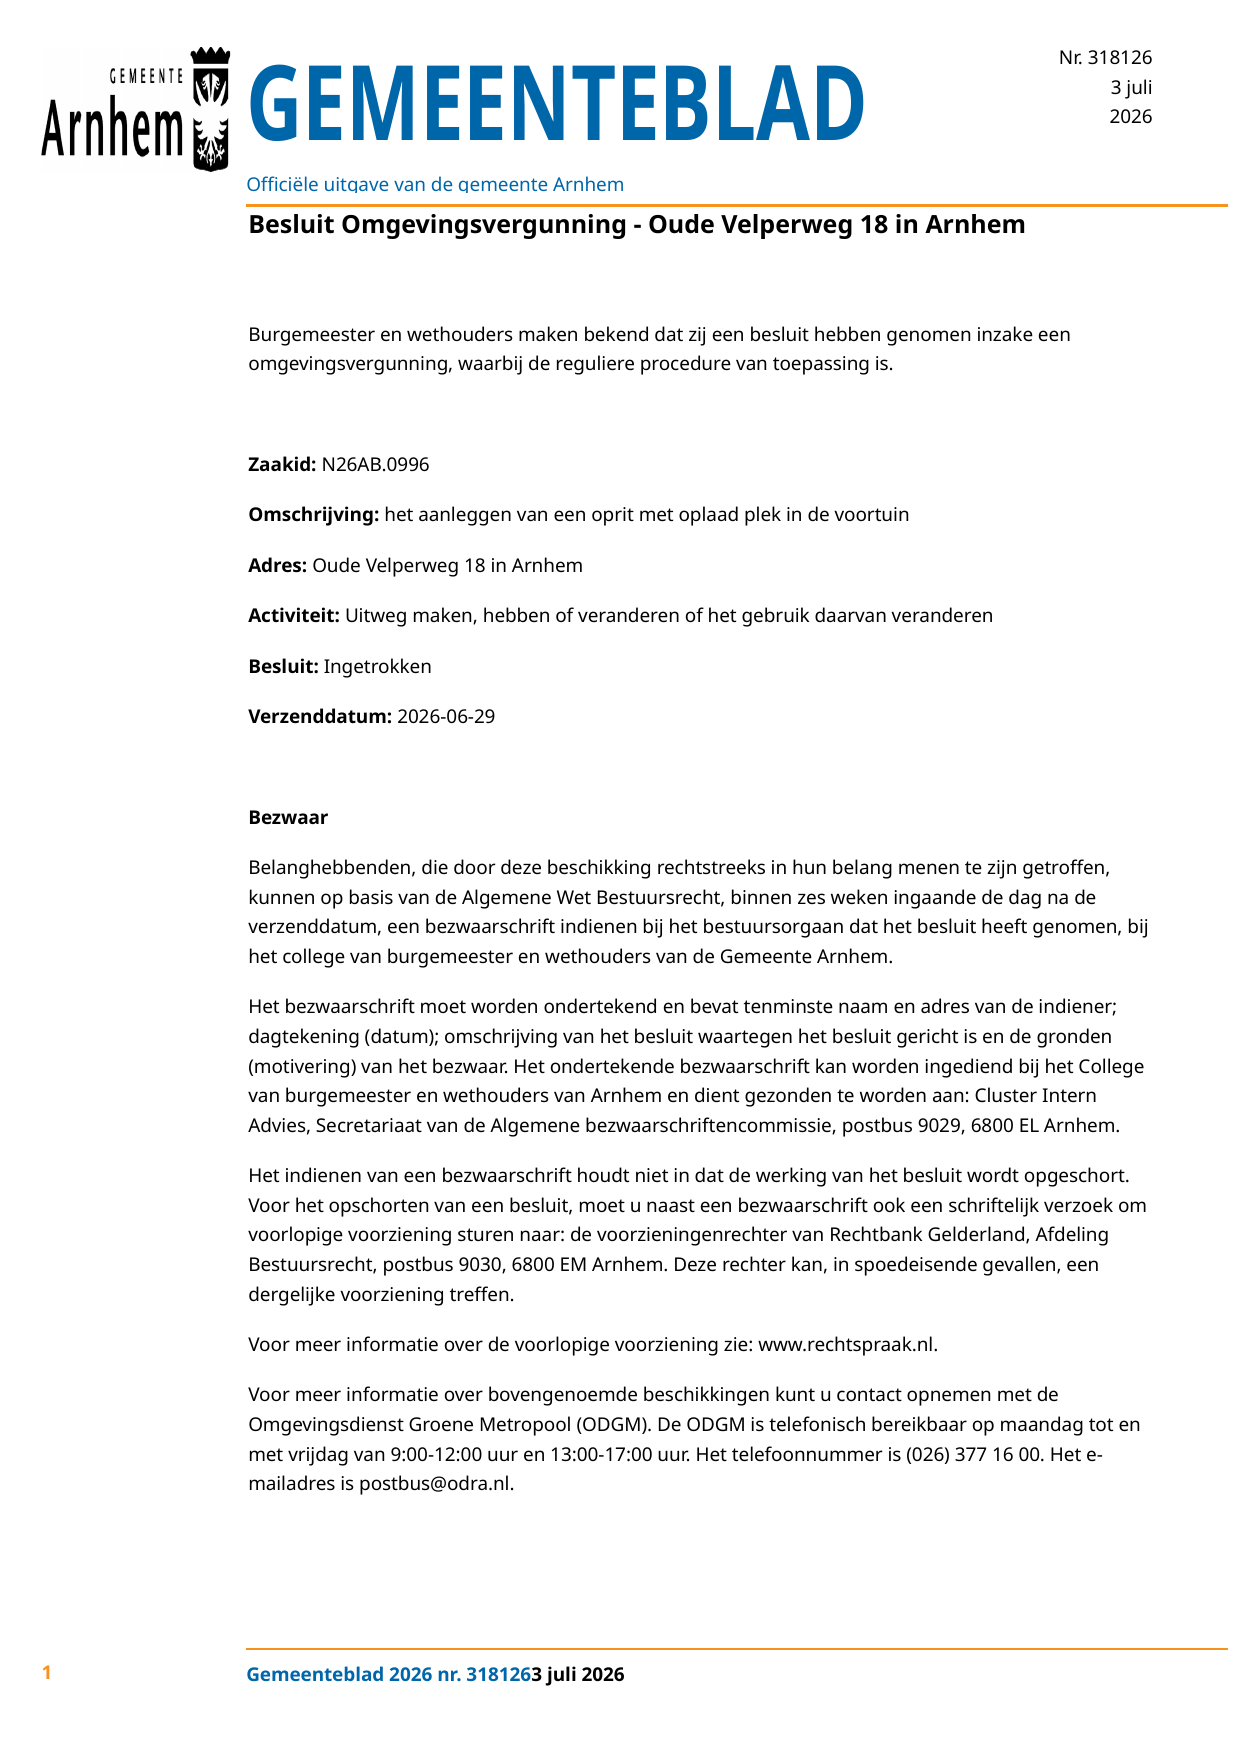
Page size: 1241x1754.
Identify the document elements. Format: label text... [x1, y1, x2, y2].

text Het indienen van een bezwaarschrift houdt niet in dat de werking van het besluit wordt opgeschort. Voor het opschorten van een besluit, moet u naast een bezwaarschrift ook een schriftelijk verzoek om voorlopige voorziening sturen naar: de voorzieningenrechter van Rechtbank Gelderland, Afdeling Bestuursrecht, postbus 9030, 6800 EM Arnhem. Deze rechter kan, in spoedeisende gevallen, een dergelijke voorziening treffen. [248, 1162, 1152, 1306]
text Omschrijving: het aanleggen van een oprit met oplaad plek in de voortuin [248, 502, 1152, 527]
text Adres: Oude Velperweg 18 in Arnhem [248, 552, 1152, 578]
text Besluit: Ingetrokken [248, 653, 1152, 678]
text Voor meer informatie over bovengenoemde beschikkingen kunt u contact opnemen met de Omgevingsdienst Groene Metropool (ODGM). De ODGM is telefonisch bereikbaar op maandag tot en met vrijdag van 9:00-12:00 uur en 13:00-17:00 uur. Het telefoonnummer is (026) 377 16 00. Het e-mailadres is postbus@odra.nl. [248, 1382, 1152, 1496]
text Besluit Omgevingsvergunning - Oude Velperweg 18 in Arnhem [248, 207, 1152, 241]
text Voor meer informatie over de voorlopige voorziening zie: www.rechtspraak.nl. [248, 1331, 1152, 1357]
text Belanghebbenden, die door deze beschikking rechtstreeks in hun belang menen te zijn getroffen, kunnen op basis van de Algemene Wet Bestuursrecht, binnen zes weken ingaande de dag na de verzenddatum, een bezwaarschrift indienen bij het bestuursorgaan dat het besluit heeft genomen, bij het college van burgemeester en wethouders van de Gemeente Arnhem. [248, 854, 1152, 969]
text Het bezwaarschrift moet worden ondertekend en bevat tenminste naam en adres van de indiener; dagtekening (datum); omschrijving van het besluit waartegen het besluit gericht is en de gronden (motivering) van het bezwaar. Het ondertekende bezwaarschrift kan worden ingediend bij het College van burgemeester en wethouders van Arnhem en dient gezonden te worden aan: Cluster Intern Advies, Secretariaat van de Algemene bezwaarschriftencommissie, postbus 9029, 6800 EL Arnhem. [248, 994, 1152, 1138]
text Zaakid: N26AB.0996 [248, 451, 1152, 477]
text Burgemeester en wethouders maken bekend dat zij een besluit hebben genomen inzake een omgevingsvergunning, waarbij de reguliere procedure van toepassing is. [248, 321, 1152, 376]
text Bezwaar [248, 804, 1152, 830]
text Activiteit: Uitweg maken, hebben of veranderen of het gebruik daarvan veranderen [248, 602, 1152, 628]
picture [41, 47, 231, 172]
text Verzenddatum: 2026-06-29 [248, 703, 1152, 729]
